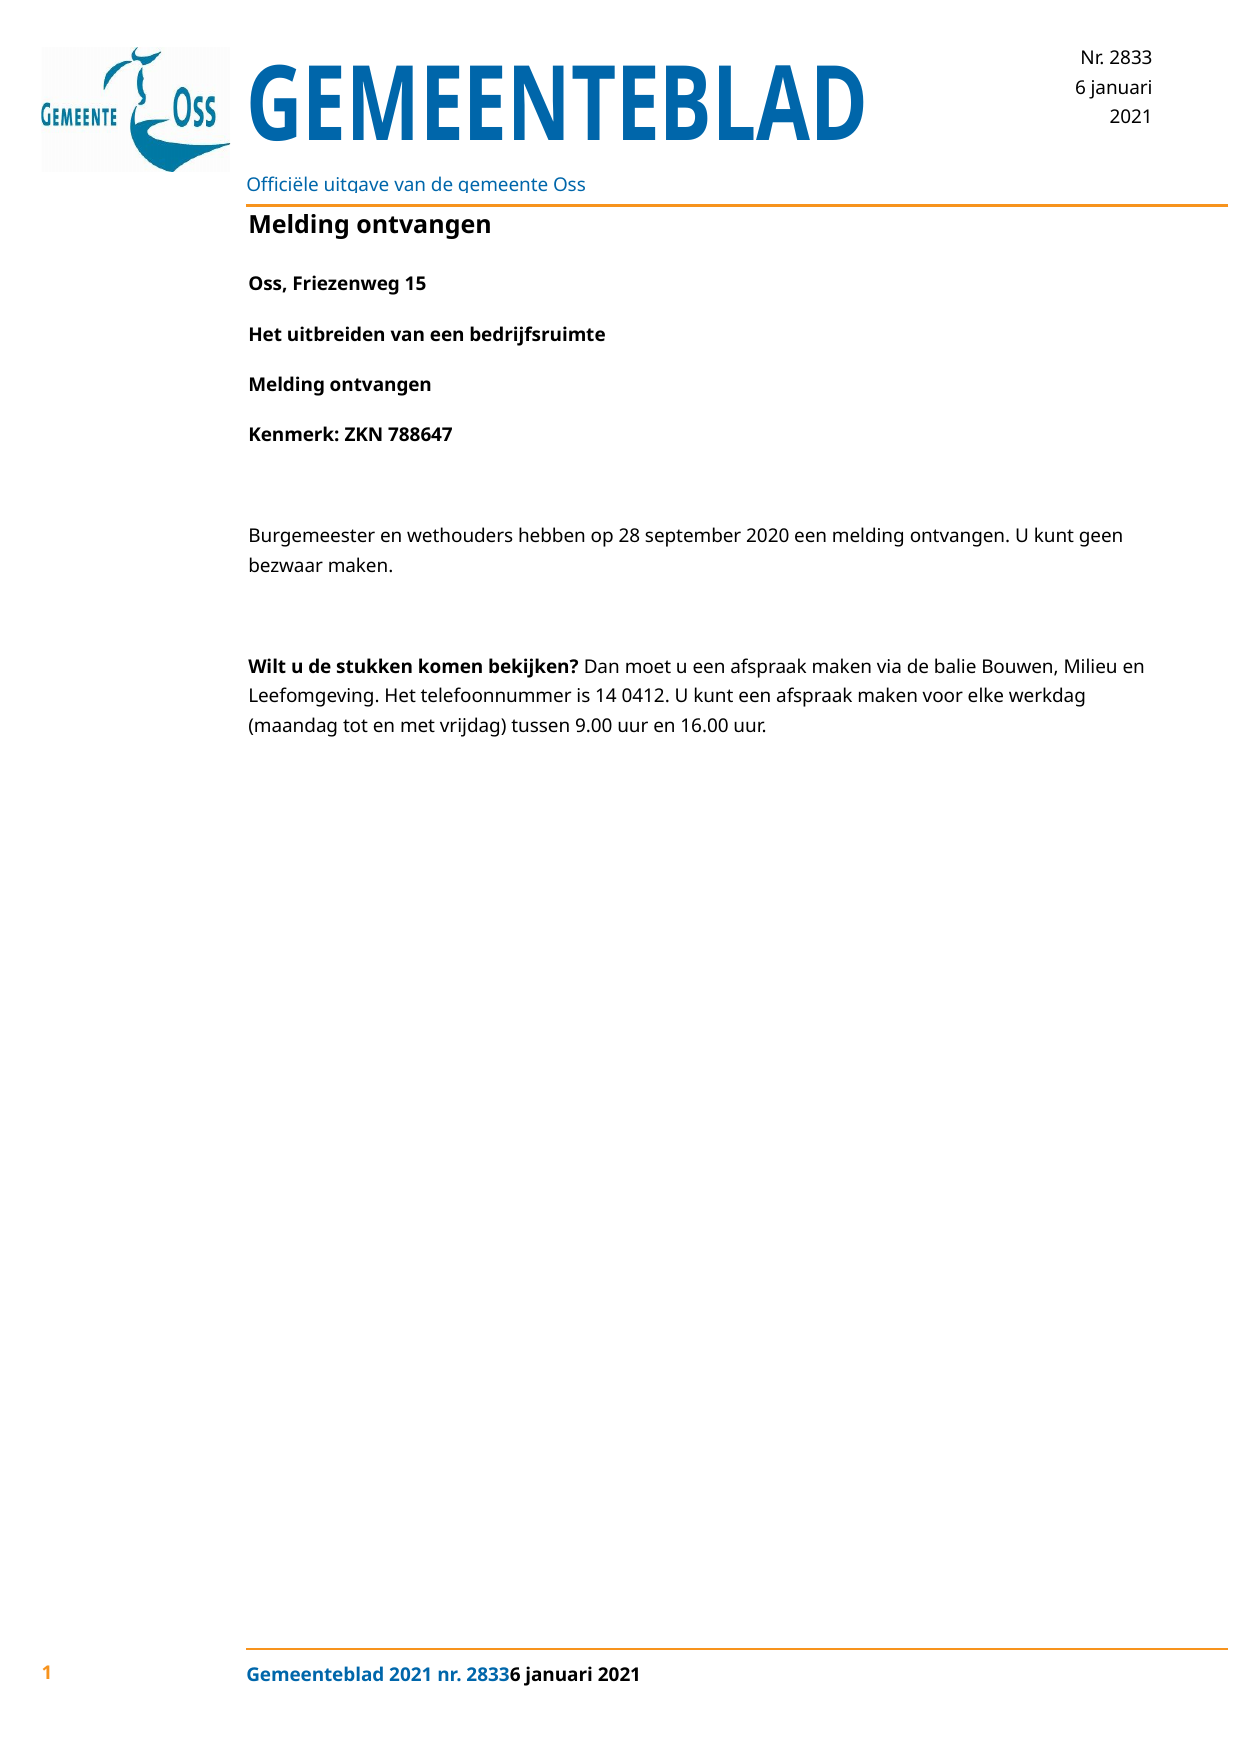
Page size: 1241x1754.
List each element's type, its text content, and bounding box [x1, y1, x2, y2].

text Wilt u de stukken komen bekijken? Dan moet u een afspraak maken via de balie Bouwen, Milieu en Leefomgeving. Het telefoonnummer is 14 0412. U kunt een afspraak maken voor elke werkdag (maandag tot en met vrijdag) tussen 9.00 uur en 16.00 uur. [248, 653, 1152, 738]
picture [41, 47, 231, 172]
text Het uitbreiden van een bedrijfsruimte [248, 321, 1152, 346]
text Melding ontvangen [248, 207, 1152, 241]
text Oss, Friezenweg 15 [248, 270, 1152, 296]
text Kenmerk: ZKN 788647 [248, 422, 1152, 447]
text Burgemeester en wethouders hebben op 28 september 2020 een melding ontvangen. U kunt geen bezwaar maken. [248, 522, 1152, 578]
text Melding ontvangen [248, 371, 1152, 397]
